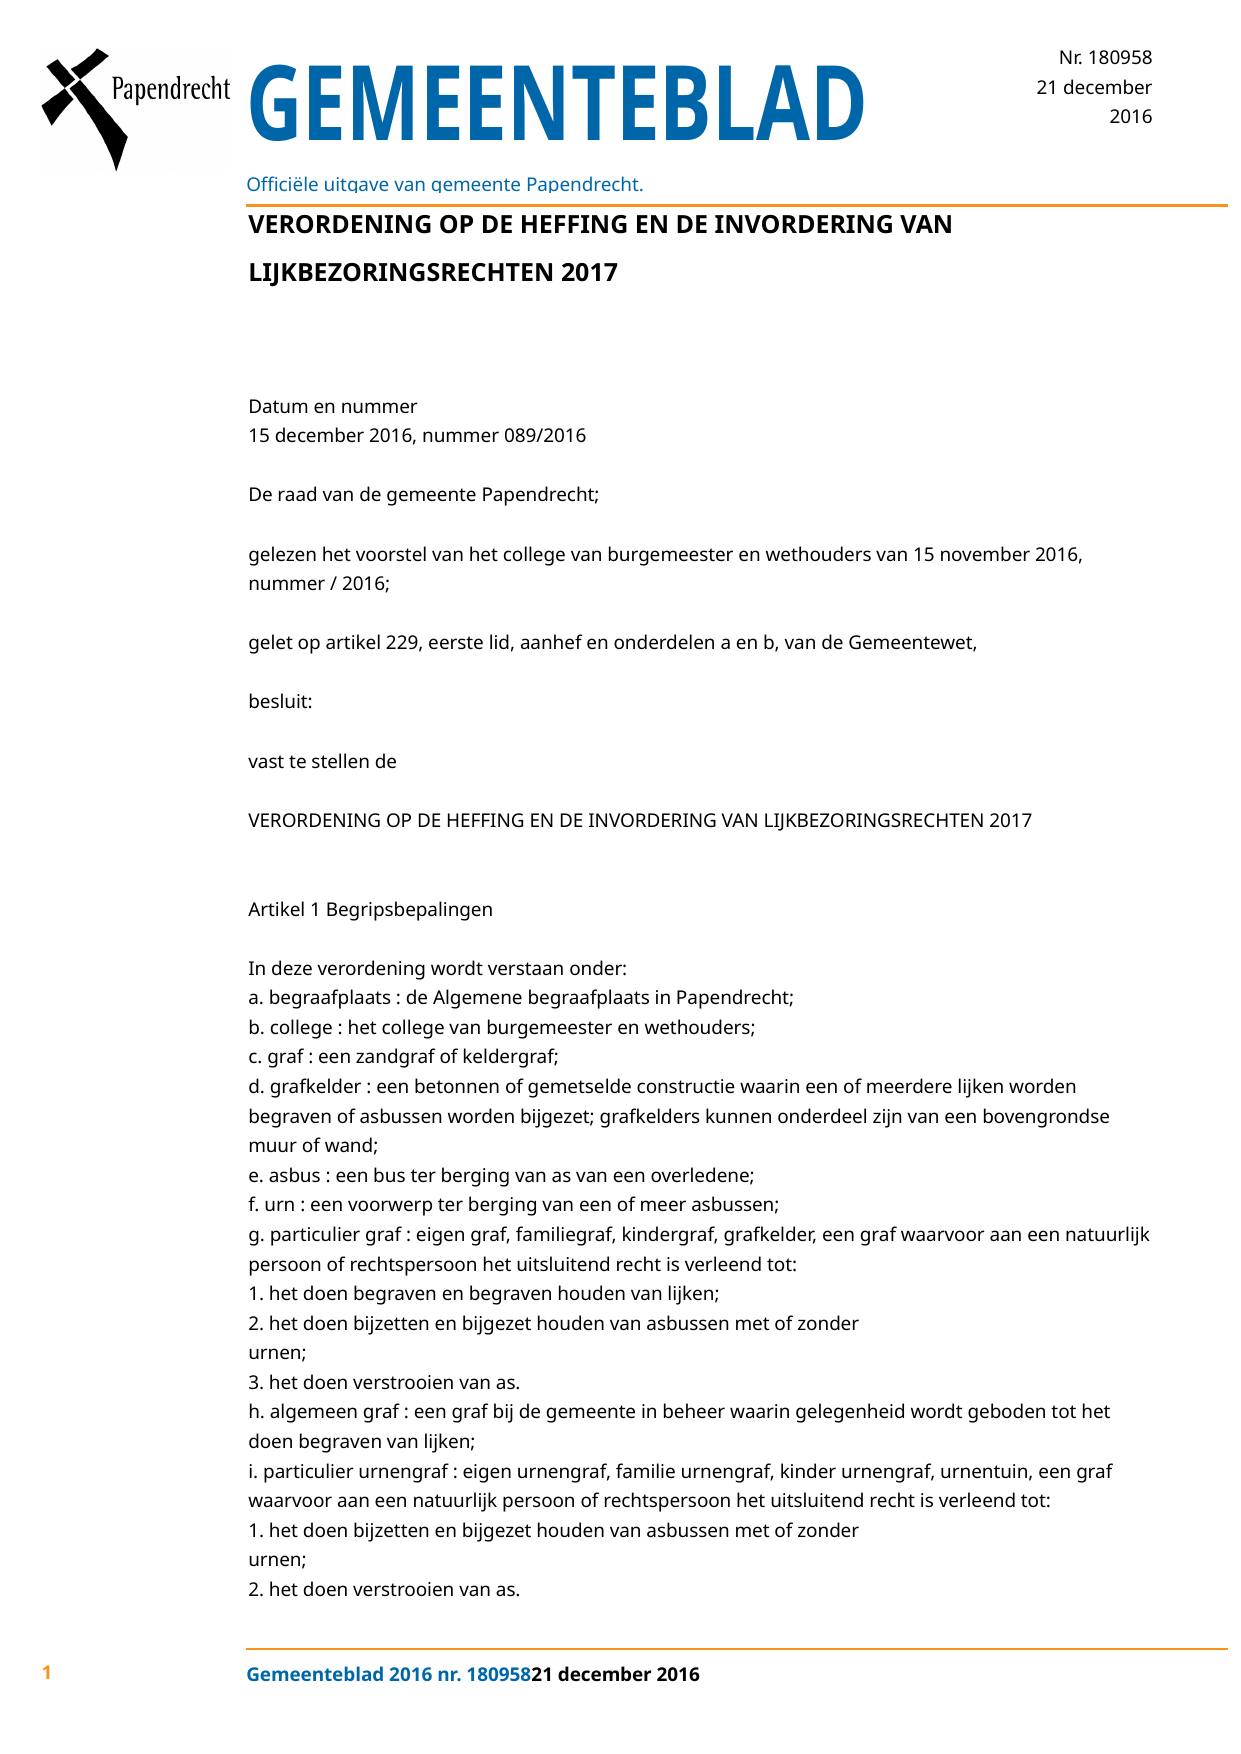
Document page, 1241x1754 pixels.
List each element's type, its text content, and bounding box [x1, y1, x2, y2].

text 1. het doen bijzetten en bijgezet houden van asbussen met of zonder [248, 1517, 1152, 1543]
text In deze verordening wordt verstaan onder: [248, 955, 1152, 981]
text gelezen het voorstel van het college van burgemeester en wethouders van 15 november 2016, [248, 541, 1152, 567]
text gelet op artikel 229, eerste lid, aanhef en onderdelen a en b, van de Gemeentewet, [248, 629, 1152, 655]
text Artikel 1 Begripsbepalingen [248, 896, 1152, 922]
text g. particulier graf : eigen graf, familiegraf, kindergraf, grafkelder, een graf waarvoor aan een natuurlijk persoon of rechtspersoon het uitsluitend recht is verleend tot: [248, 1221, 1152, 1277]
text nummer / 2016; [248, 570, 1152, 596]
text b. college : het college van burgemeester en wethouders; [248, 1014, 1152, 1040]
text urnen; [248, 1547, 1152, 1572]
picture [41, 47, 231, 172]
text c. graf : een zandgraf of keldergraf; [248, 1044, 1152, 1069]
text 15 december 2016, nummer 089/2016 [248, 422, 1152, 448]
text i. particulier urnengraf : eigen urnengraf, familie urnengraf, kinder urnengraf, urnentuin, een graf waarvoor aan een natuurlijk persoon of rechtspersoon het uitsluitend recht is verleend tot: [248, 1458, 1152, 1513]
text De raad van de gemeente Papendrecht; [248, 482, 1152, 507]
text VERORDENING OP DE HEFFING EN DE INVORDERING VAN LIJKBEZORINGSRECHTEN 2017 [248, 807, 1152, 833]
text 2. het doen bijzetten en bijgezet houden van asbussen met of zonder [248, 1310, 1152, 1336]
text Datum en nummer [248, 393, 1152, 419]
text 2. het doen verstrooien van as. [248, 1576, 1152, 1602]
text besluit: [248, 689, 1152, 714]
text 3. het doen verstrooien van as. [248, 1369, 1152, 1395]
text e. asbus : een bus ter berging van as van een overledene; [248, 1162, 1152, 1188]
text VERORDENING OP DE HEFFING EN DE INVORDERING VAN LIJKBEZORINGSRECHTEN 2017 [248, 207, 1152, 288]
text d. grafkelder : een betonnen of gemetselde constructie waarin een of meerdere lijken worden begraven of asbussen worden bijgezet; grafkelders kunnen onderdeel zijn van een bovengrondse muur of wand; [248, 1073, 1152, 1158]
text vast te stellen de [248, 748, 1152, 774]
text h. algemeen graf : een graf bij de gemeente in beheer waarin gelegenheid wordt geboden tot het doen begraven van lijken; [248, 1399, 1152, 1454]
text a. begraafplaats : de Algemene begraafplaats in Papendrecht; [248, 984, 1152, 1010]
text 1. het doen begraven en begraven houden van lijken; [248, 1280, 1152, 1306]
text f. urn : een voorwerp ter berging van een of meer asbussen; [248, 1192, 1152, 1217]
text urnen; [248, 1339, 1152, 1365]
